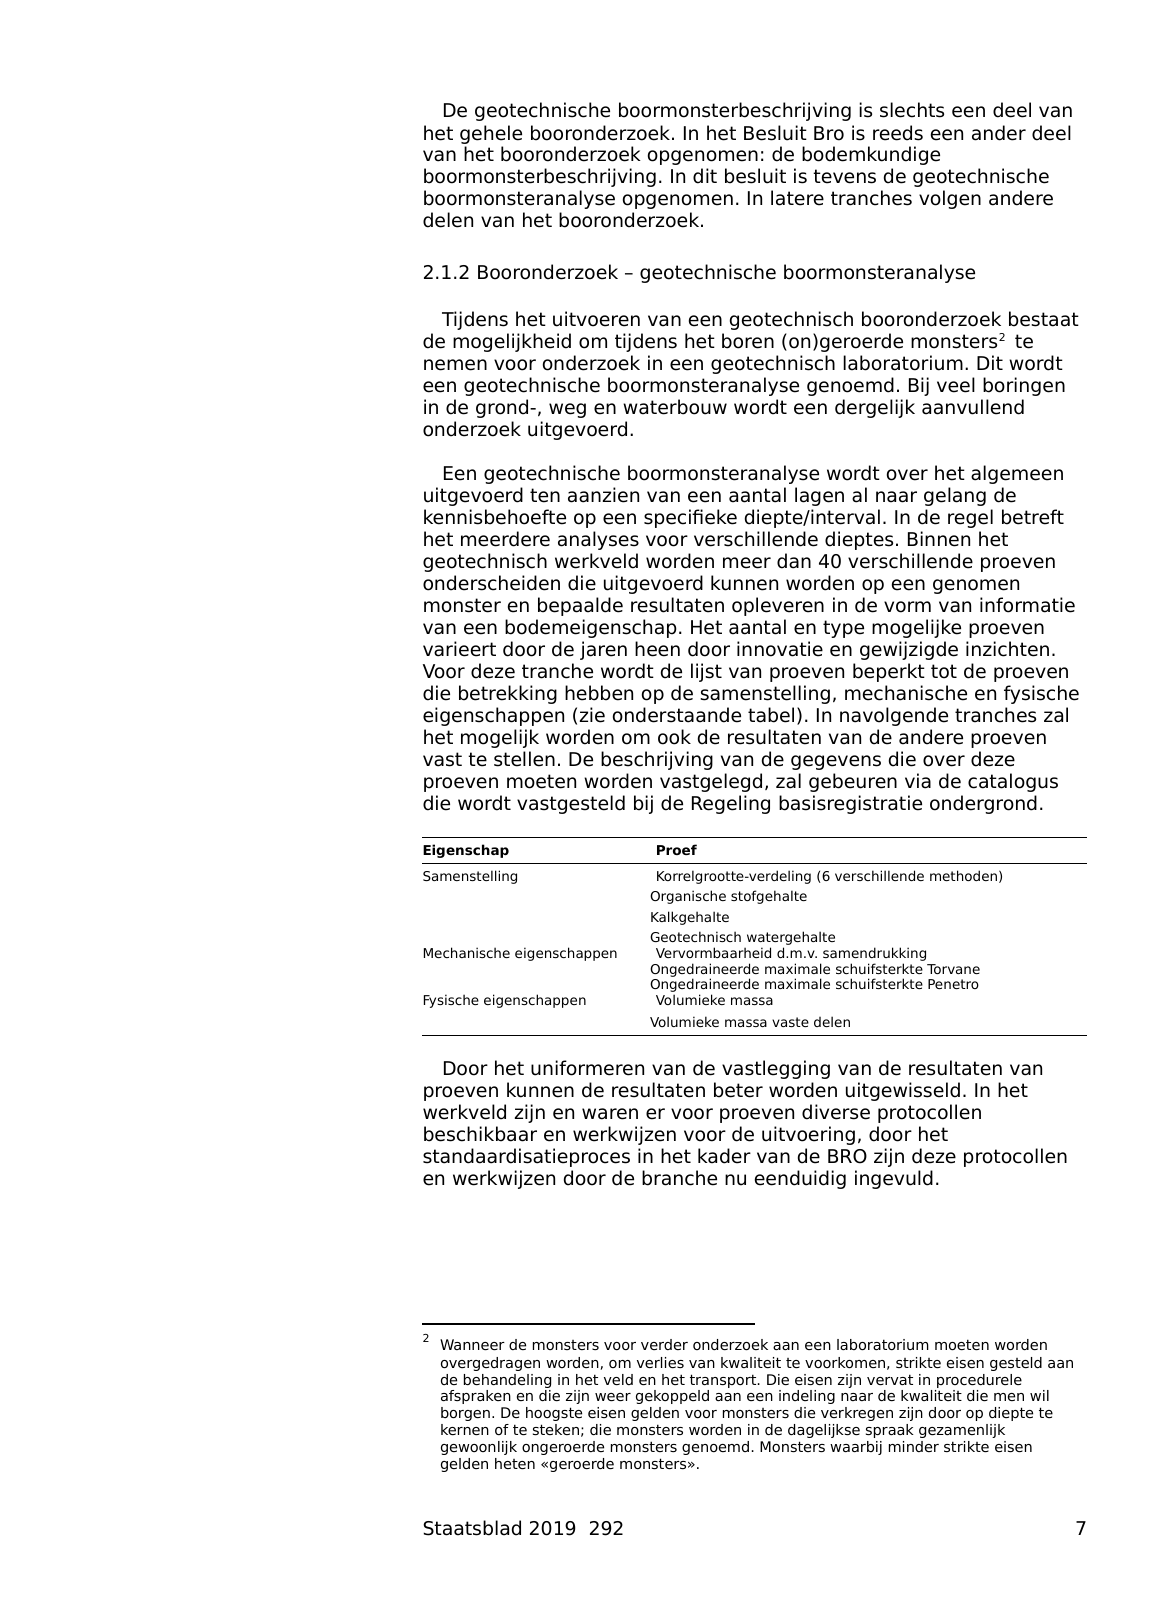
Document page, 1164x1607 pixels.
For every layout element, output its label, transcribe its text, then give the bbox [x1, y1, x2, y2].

table_cell Samenstelling [422, 864, 650, 946]
table_cell Ongedraineerde maximale schuifsterkte Penetro [650, 977, 1087, 993]
text De geotechnische boormonsterbeschrijving is slechts een deel van het gehele booronderzoek. In het Besluit Bro is reeds een ander deel van het booronderzoek opgenomen: de bodemkundige boormonsterbeschrijving. In dit besluit is tevens de geotechnische boormonsteranalyse opgenomen. In latere tranches volgen andere delen van het booronderzoek. [422, 100, 1087, 232]
text Een geotechnische boormonsteranalyse wordt over het algemeen uitgevoerd ten aanzien van een aantal lagen al naar gelang de kennisbehoefte op een specifieke diepte/interval. In de regel betreft het meerdere analyses voor verschillende dieptes. Binnen het geotechnisch werkveld worden meer dan 40 verschillende proeven onderscheiden die uitgevoerd kunnen worden op een genomen monster en bepaalde resultaten opleveren in de vorm van informatie van een bodemeigenschap. Het aantal en type mogelijke proeven varieert door de jaren heen door innovatie en gewijzigde inzichten. Voor deze tranche wordt de lijst van proeven beperkt tot de proeven die betrekking hebben op de samenstelling, mechanische en fysische eigenschappen (zie onderstaande tabel). In navolgende tranches zal het mogelijk worden om ook de resultaten van de andere proeven vast te stellen. De beschrijving van de gegevens die over deze proeven moeten worden vastgelegd, zal gebeuren via de catalogus die wordt vastgesteld bij de Regeling basisregistratie ondergrond. [422, 463, 1087, 815]
table_header Eigenschap [422, 838, 650, 863]
table_cell Organische stofgehalte [650, 885, 1087, 905]
text Door het uniformeren van de vastlegging van de resultaten van proeven kunnen de resultaten beter worden uitgewisseld. In het werkveld zijn en waren er voor proeven diverse protocollen beschikbaar en werkwijzen voor de uitvoering, door het standaardisatieproces in het kader van de BRO zijn deze protocollen en werkwijzen door de branche nu eenduidig ingevuld. [422, 1058, 1087, 1190]
table_cell Geotechnisch watergehalte [650, 925, 1087, 946]
table_cell Volumieke massa [650, 993, 1087, 1013]
table_cell Volumieke massa vaste delen [650, 1013, 1087, 1035]
text Tijdens het uitvoeren van een geotechnisch booronderzoek bestaat de mogelijkheid om tijdens het boren (on)geroerde monsters te nemen voor onderzoek in een geotechnisch laboratorium. Dit wordt een geotechnische boormonsteranalyse genoemd. Bij veel boringen in de grond-, weg en waterbouw wordt een dergelijk aanvullend onderzoek uitgevoerd. [422, 309, 1087, 441]
table_cell Mechanische eigenschappen [422, 946, 650, 993]
text Wanneer de monsters voor verder onderzoek aan een laboratorium moeten worden overgedragen worden, om verlies van kwaliteit te voorkomen, strikte eisen gesteld aan de behandeling in het veld en het transport. Die eisen zijn vervat in procedurele afspraken en die zijn weer gekoppeld aan een indeling naar de kwaliteit die men wil borgen. De hoogste eisen gelden voor monsters die verkregen zijn door op diepte te kernen of te steken; die monsters worden in de dagelijkse spraak gezamenlijk gewoonlijk ongeroerde monsters genoemd. Monsters waarbij minder strikte eisen gelden heten «geroerde monsters». [422, 1333, 1087, 1473]
table_cell Vervormbaarheid d.m.v. samendrukking [650, 946, 1087, 961]
table_cell Korrelgrootte-verdeling (6 verschillende methoden) [650, 864, 1087, 884]
table_cell Kalkgehalte [650, 905, 1087, 925]
subtitle 2.1.2 Booronderzoek – geotechnische boormonsteranalyse [422, 262, 1087, 284]
table_cell Ongedraineerde maximale schuifsterkte Torvane [650, 961, 1087, 977]
table_cell Fysische eigenschappen [422, 993, 650, 1035]
table_header Proef [650, 838, 1087, 863]
